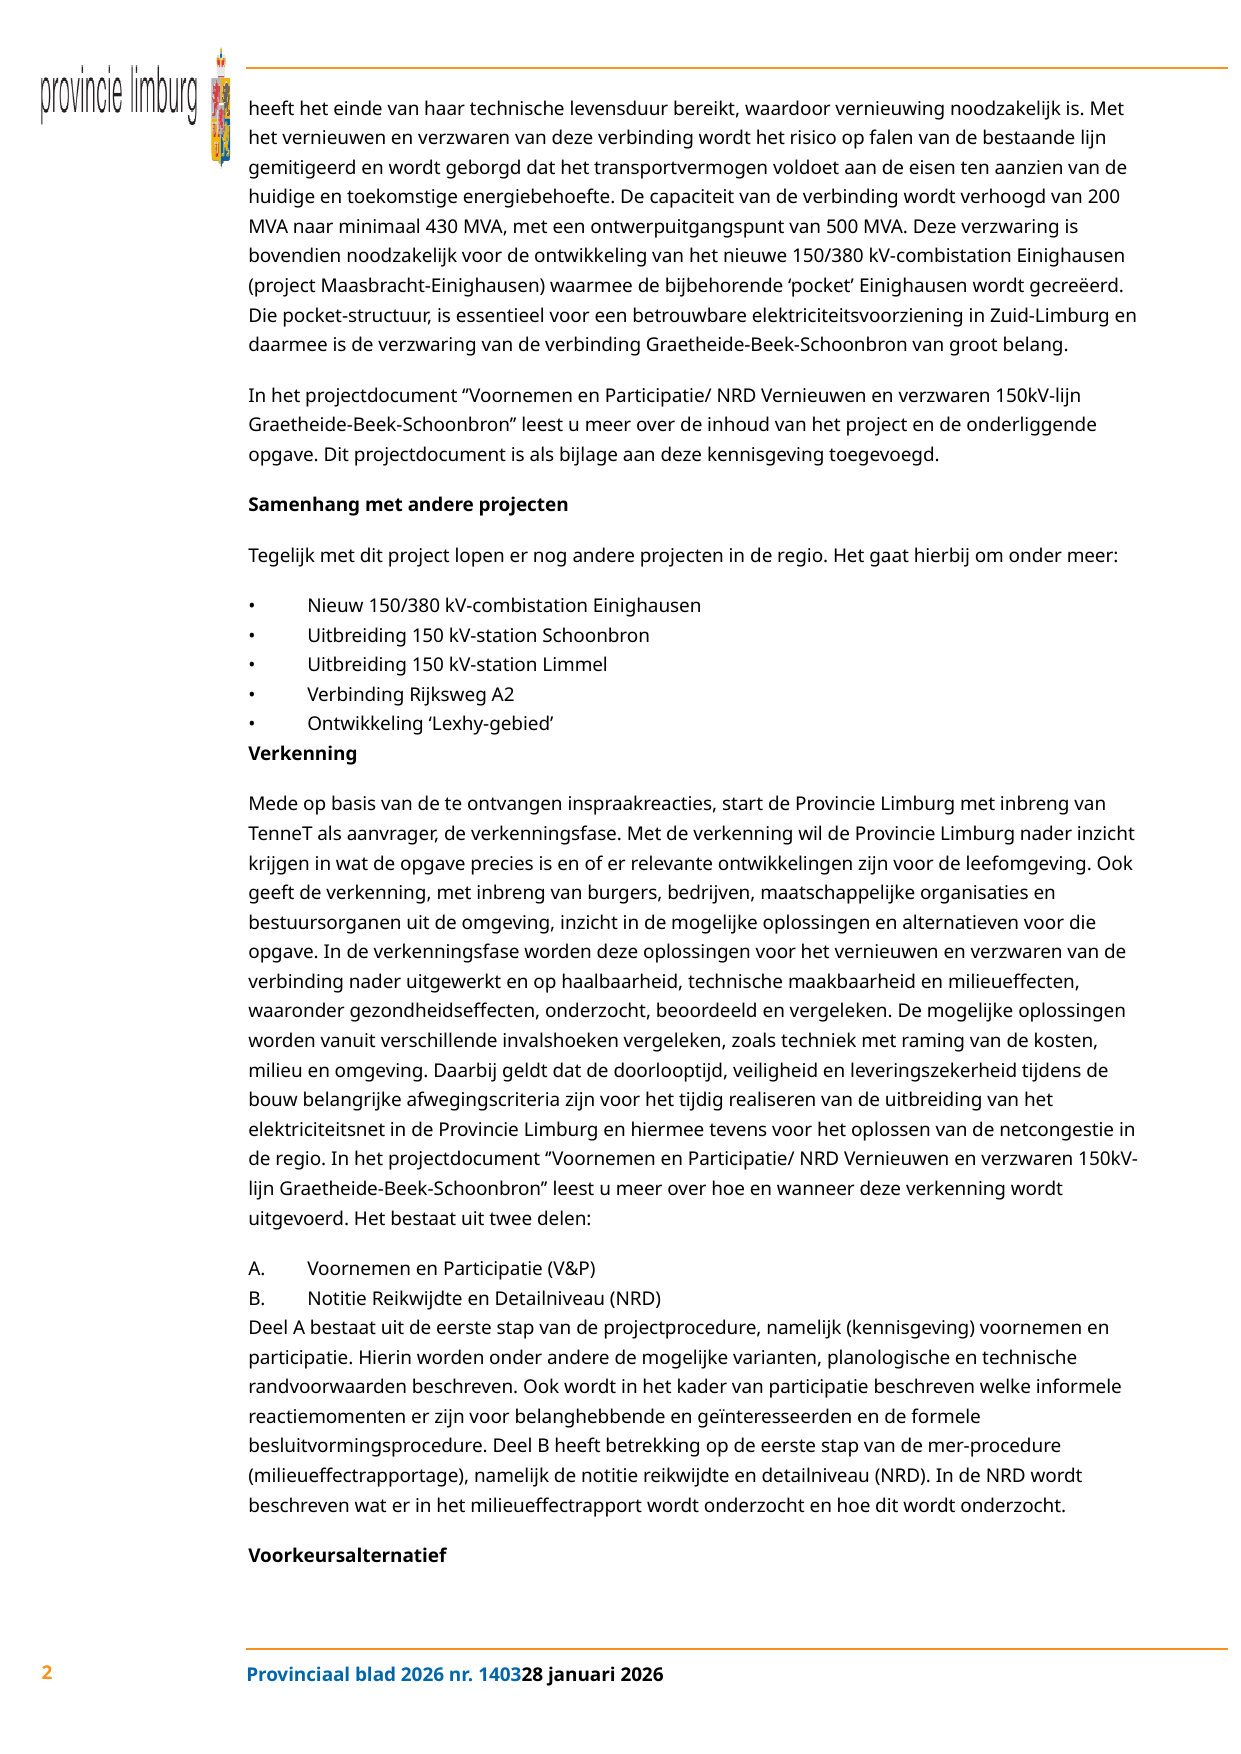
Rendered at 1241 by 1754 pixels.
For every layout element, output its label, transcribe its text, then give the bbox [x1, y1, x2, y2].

text Samenhang met andere projecten [248, 491, 1152, 517]
list Voornemen en Participatie (V&P) [248, 1255, 1152, 1281]
text heeft het einde van haar technische levensduur bereikt, waardoor vernieuwing noodzakelijk is. Met het vernieuwen en verzwaren van deze verbinding wordt het risico op falen van de bestaande lijn gemitigeerd en wordt geborgd dat het transportvermogen voldoet aan de eisen ten aanzien van de huidige en toekomstige energiebehoefte. De capaciteit van de verbinding wordt verhoogd van 200 MVA naar minimaal 430 MVA, met een ontwerpuitgangspunt van 500 MVA. Deze verzwaring is bovendien noodzakelijk voor de ontwikkeling van het nieuwe 150/380 kV-combistation Einighausen (project Maasbracht-Einighausen) waarmee de bijbehorende ‘pocket’ Einighausen wordt gecreëerd. Die pocket-structuur, is essentieel voor een betrouwbare elektriciteitsvoorziening in Zuid-Limburg en daarmee is de verzwaring van de verbinding Graetheide-Beek-Schoonbron van groot belang. [248, 95, 1152, 357]
text Mede op basis van de te ontvangen inspraakreacties, start de Provincie Limburg met inbreng van TenneT als aanvrager, de verkenningsfase. Met de verkenning wil de Provincie Limburg nader inzicht krijgen in wat de opgave precies is en of er relevante ontwikkelingen zijn voor de leefomgeving. Ook geeft de verkenning, met inbreng van burgers, bedrijven, maatschappelijke organisaties en bestuursorganen uit de omgeving, inzicht in de mogelijke oplossingen en alternatieven voor die opgave. In de verkenningsfase worden deze oplossingen voor het vernieuwen en verzwaren van de verbinding nader uitgewerkt en op haalbaarheid, technische maakbaarheid en milieueffecten, waaronder gezondheidseffecten, onderzocht, beoordeeld en vergeleken. De mogelijke oplossingen worden vanuit verschillende invalshoeken vergeleken, zoals techniek met raming van de kosten, milieu en omgeving. Daarbij geldt dat de doorlooptijd, veiligheid en leveringszekerheid tijdens de bouw belangrijke afwegingscriteria zijn voor het tijdig realiseren van de uitbreiding van het elektriciteitsnet in de Provincie Limburg en hiermee tevens voor het oplossen van de netcongestie in de regio. In het projectdocument ‘’Voornemen en Participatie/ NRD Vernieuwen en verzwaren 150kV-lijn Graetheide-Beek-Schoonbron’’ leest u meer over hoe en wanneer deze verkenning wordt uitgevoerd. Het bestaat uit twee delen: [248, 791, 1152, 1231]
picture [41, 47, 231, 172]
text In het projectdocument ‘’Voornemen en Participatie/ NRD Vernieuwen en verzwaren 150kV-lijn Graetheide-Beek-Schoonbron’’ leest u meer over de inhoud van het project en de onderliggende opgave. Dit projectdocument is als bijlage aan deze kennisgeving toegevoegd. [248, 382, 1152, 467]
text Tegelijk met dit project lopen er nog andere projecten in de regio. Het gaat hierbij om onder meer: [248, 542, 1152, 568]
text Deel A bestaat uit de eerste stap van de projectprocedure, namelijk (kennisgeving) voornemen en participatie. Hierin worden onder andere de mogelijke varianten, planologische en technische randvoorwaarden beschreven. Ook wordt in het kader van participatie beschreven welke informele reactiemomenten er zijn voor belanghebbende en geïnteresseerden en de formele besluitvormingsprocedure. Deel B heeft betrekking op de eerste stap van de mer-procedure (milieueffectrapportage), namelijk de notitie reikwijdte en detailniveau (NRD). In de NRD wordt beschreven wat er in het milieueffectrapport wordt onderzocht en hoe dit wordt onderzocht. [248, 1314, 1152, 1518]
list Verbinding Rijksweg A2 [248, 681, 1152, 707]
list Notitie Reikwijdte en Detailniveau (NRD) [248, 1285, 1152, 1311]
text Voorkeursalternatief [248, 1542, 1152, 1568]
text Verkenning [248, 740, 1152, 766]
list Uitbreiding 150 kV-station Limmel [248, 651, 1152, 677]
list Nieuw 150/380 kV-combistation Einighausen [248, 592, 1152, 618]
list Uitbreiding 150 kV-station Schoonbron [248, 622, 1152, 648]
list Ontwikkeling ‘Lexhy-gebied’ [248, 711, 1152, 736]
